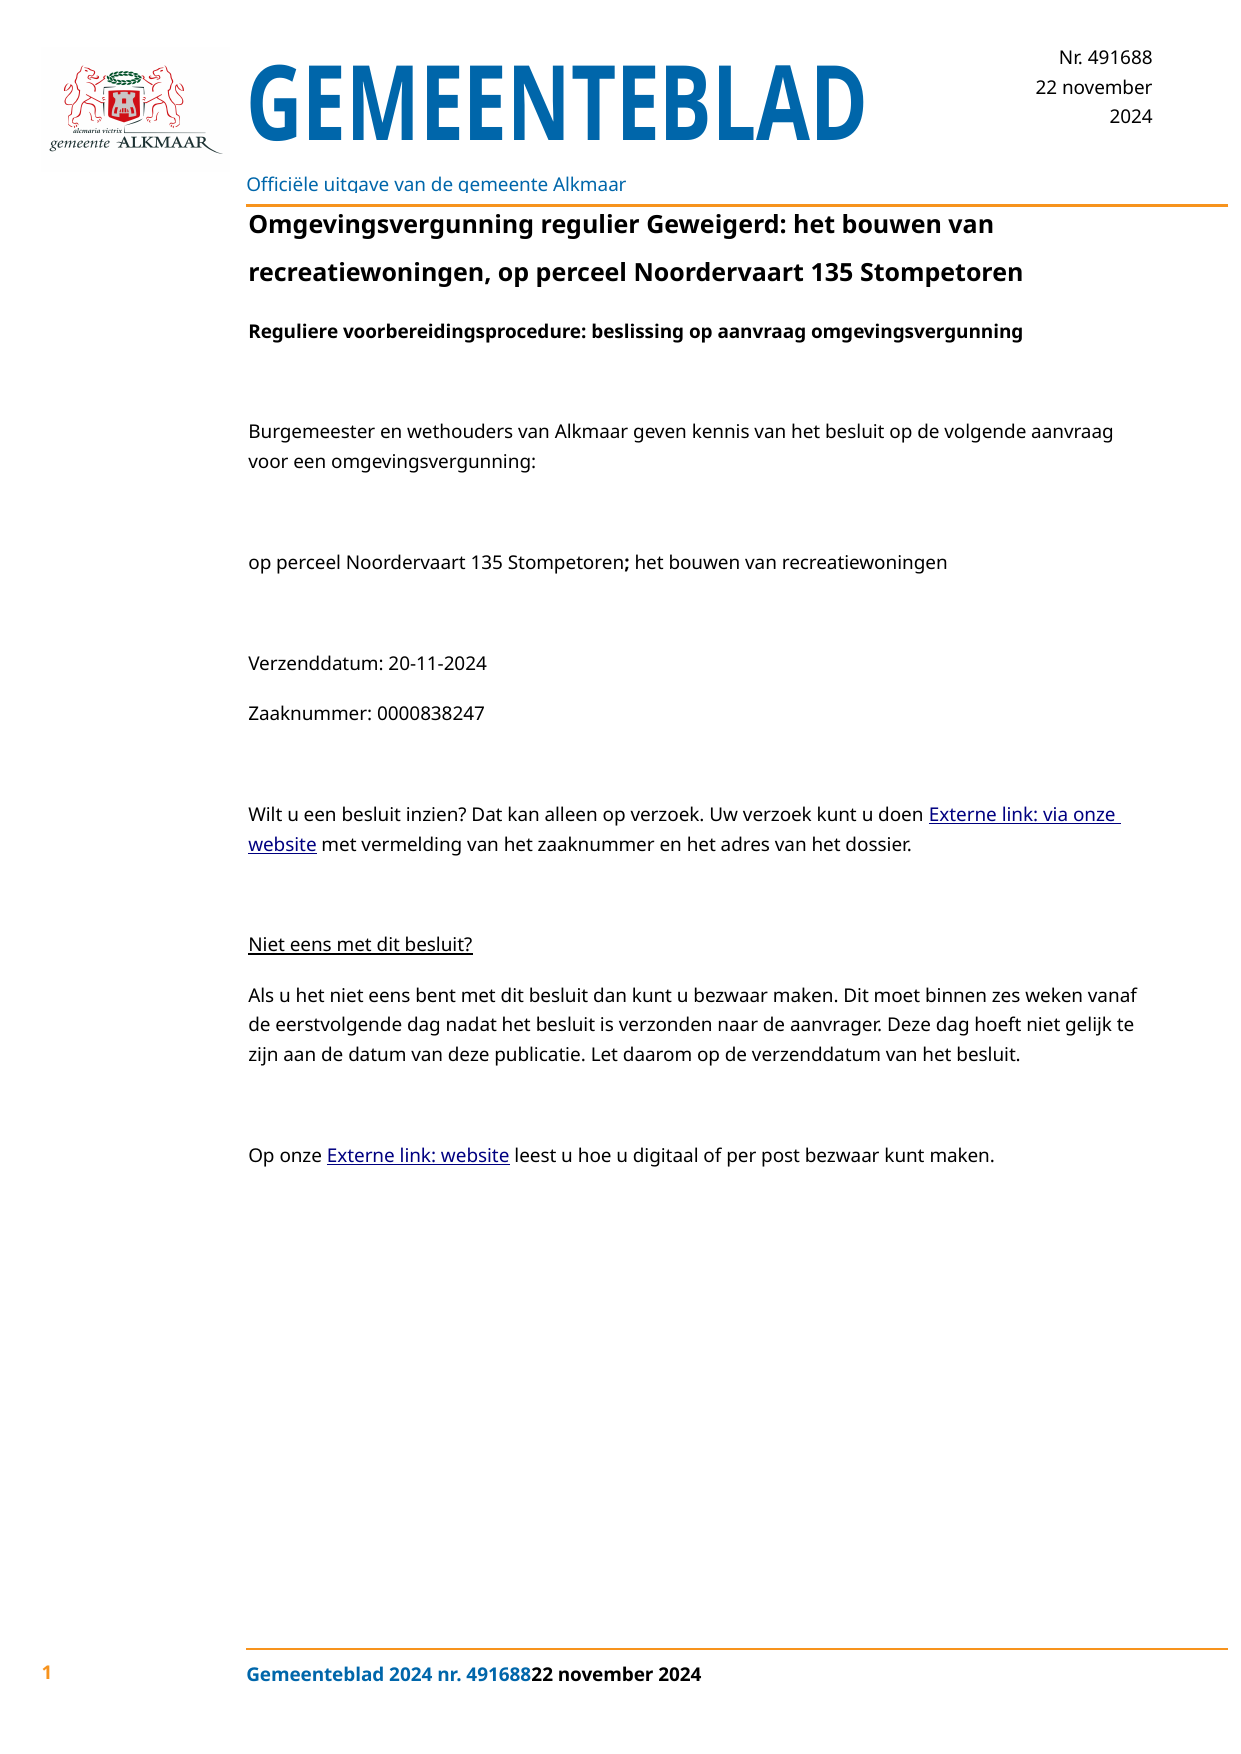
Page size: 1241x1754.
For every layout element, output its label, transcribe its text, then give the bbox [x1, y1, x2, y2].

text Reguliere voorbereidingsprocedure: beslissing op aanvraag omgevingsvergunning [248, 318, 1152, 344]
text Wilt u een besluit inzien? Dat kan alleen op verzoek. Uw verzoek kunt u doen Externe link: via onze website met vermelding van het zaaknummer en het adres van het dossier. [248, 801, 1152, 857]
text Burgemeester en wethouders van Alkmaar geven kennis van het besluit op de volgende aanvraag voor een omgevingsvergunning: [248, 419, 1152, 474]
text Verzenddatum: 20-11-2024 [248, 650, 1152, 676]
text op perceel Noordervaart 135 Stompetoren; het bouwen van recreatiewoningen [248, 549, 1152, 575]
text Op onze Externe link: website leest u hoe u digitaal of per post bezwaar kunt maken. [248, 1142, 1152, 1168]
picture [41, 47, 231, 172]
text Als u het niet eens bent met dit besluit dan kunt u bezwaar maken. Dit moet binnen zes weken vanaf de eerstvolgende dag nadat het besluit is verzonden naar de aanvrager. Deze dag hoeft niet gelijk te zijn aan de datum van deze publicatie. Let daarom op de verzenddatum van het besluit. [248, 982, 1152, 1067]
text Zaaknummer: 0000838247 [248, 700, 1152, 726]
text Niet eens met dit besluit? [248, 932, 1152, 957]
text Omgevingsvergunning regulier Geweigerd: het bouwen van recreatiewoningen, op perceel Noordervaart 135 Stompetoren [248, 207, 1152, 288]
